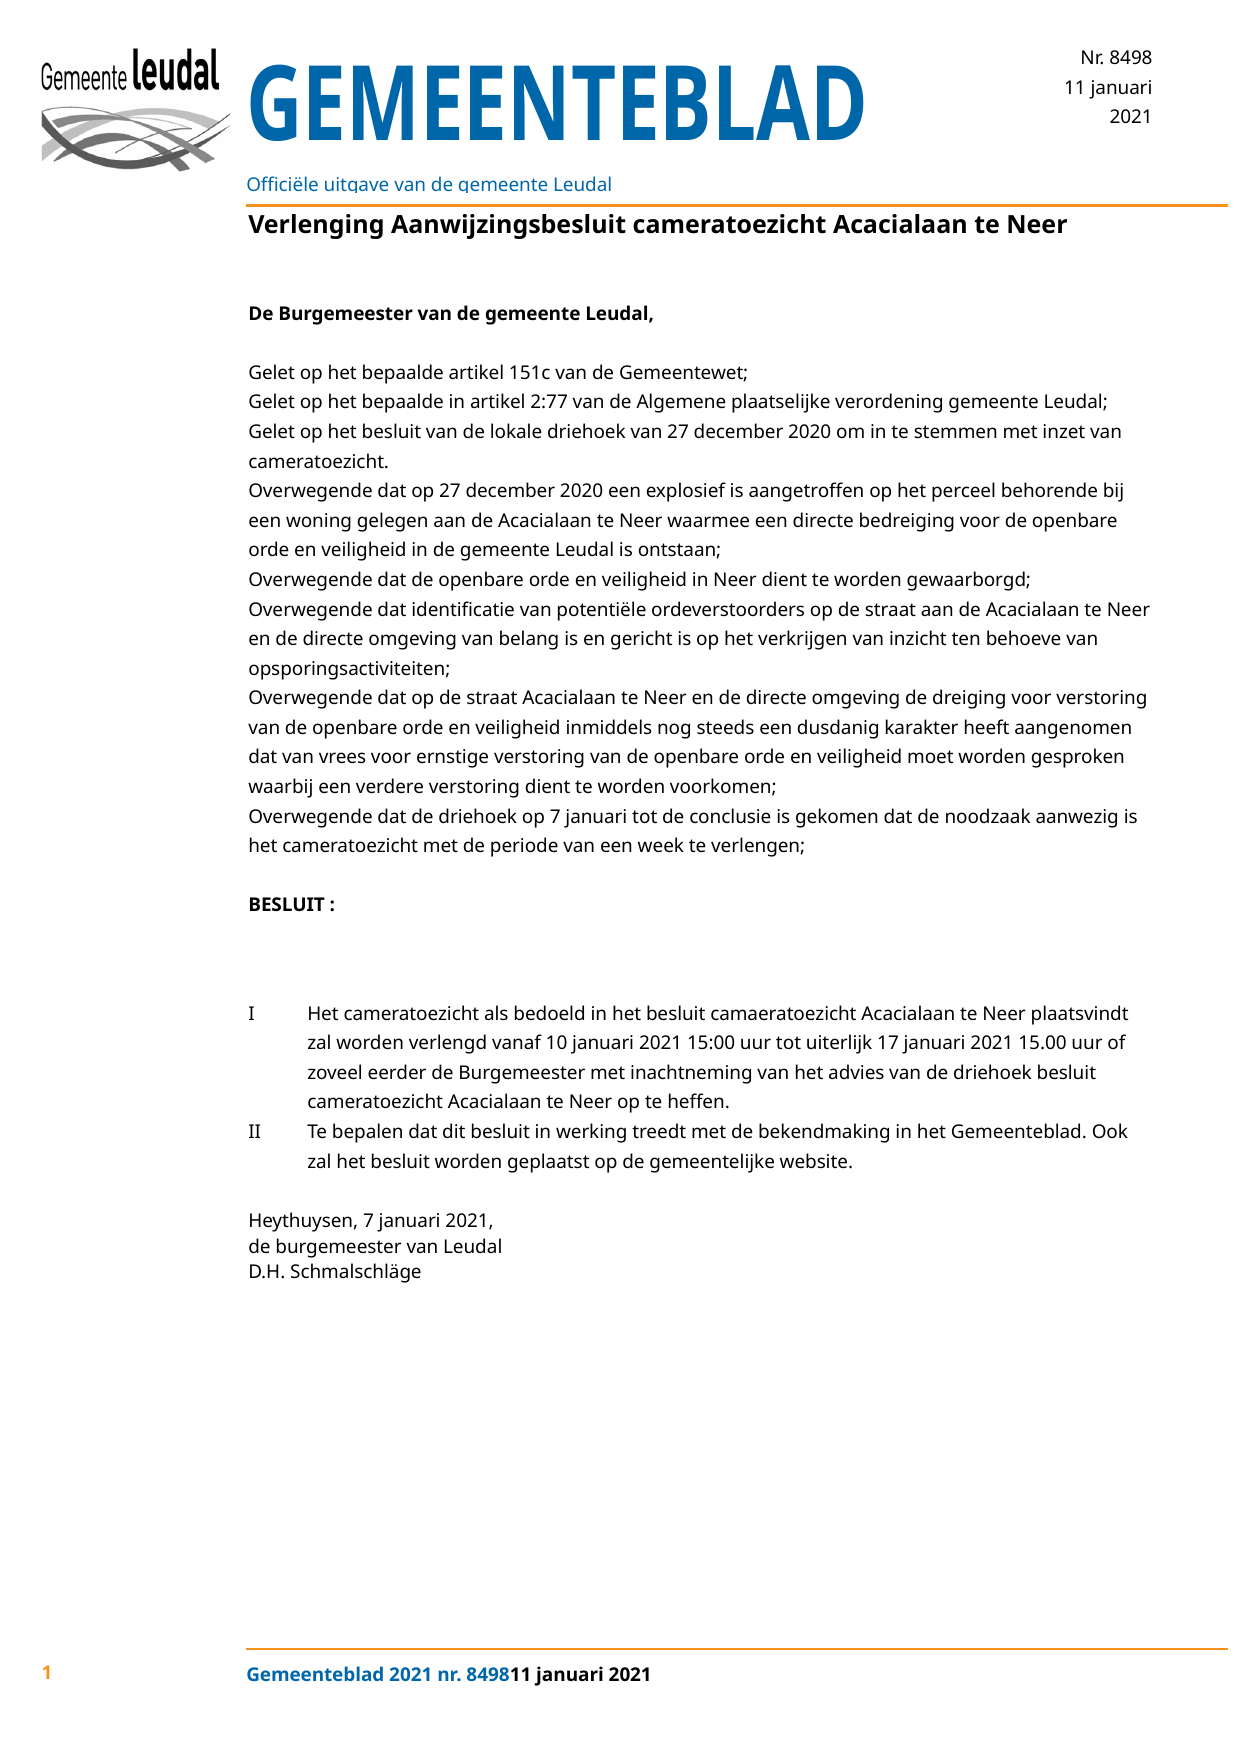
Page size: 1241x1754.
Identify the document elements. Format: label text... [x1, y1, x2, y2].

text Overwegende dat de openbare orde en veiligheid in Neer dient te worden gewaarborgd; [248, 566, 1152, 592]
text Overwegende dat identificatie van potentiële ordeverstoorders op de straat aan de Acacialaan te Neer en de directe omgeving van belang is en gericht is op het verkrijgen van inzicht ten behoeve van opsporingsactiviteiten; [248, 596, 1152, 681]
text Overwegende dat de driehoek op 7 januari tot de conclusie is gekomen dat de noodzaak aanwezig is het cameratoezicht met de periode van een week te verlengen; [248, 803, 1152, 858]
text Gelet op het besluit van de lokale driehoek van 27 december 2020 om in te stemmen met inzet van cameratoezicht. [248, 418, 1152, 473]
list Te bepalen dat dit besluit in werking treedt met de bekendmaking in het Gemeenteblad. Ook zal het besluit worden geplaatst op de gemeentelijke website. [248, 1118, 1152, 1174]
text Verlenging Aanwijzingsbesluit cameratoezicht Acacialaan te Neer [248, 207, 1152, 241]
text De Burgemeester van de gemeente Leudal, [248, 300, 1152, 326]
text de burgemeester van Leudal [248, 1233, 1152, 1258]
text Gelet op het bepaalde artikel 151c van de Gemeentewet; [248, 359, 1152, 385]
picture [41, 47, 231, 172]
text Heythuysen, 7 januari 2021, [248, 1207, 1152, 1233]
text D.H. Schmalschläge [248, 1258, 1152, 1284]
text Overwegende dat op 27 december 2020 een explosief is aangetroffen op het perceel behorende bij een woning gelegen aan de Acacialaan te Neer waarmee een directe bedreiging voor de openbare orde en veiligheid in de gemeente Leudal is ontstaan; [248, 477, 1152, 562]
text Gelet op het bepaalde in artikel 2:77 van de Algemene plaatselijke verordening gemeente Leudal; [248, 389, 1152, 414]
list Het cameratoezicht als bedoeld in het besluit camaeratoezicht Acacialaan te Neer plaatsvindt zal worden verlengd vanaf 10 januari 2021 15:00 uur tot uiterlijk 17 januari 2021 15.00 uur of zoveel eerder de Burgemeester met inachtneming van het advies van de driehoek besluit cameratoezicht Acacialaan te Neer op te heffen. [248, 1000, 1152, 1114]
text BESLUIT : [248, 892, 1152, 917]
text Overwegende dat op de straat Acacialaan te Neer en de directe omgeving de dreiging voor verstoring van de openbare orde en veiligheid inmiddels nog steeds een dusdanig karakter heeft aangenomen dat van vrees voor ernstige verstoring van de openbare orde en veiligheid moet worden gesproken waarbij een verdere verstoring dient te worden voorkomen; [248, 684, 1152, 799]
